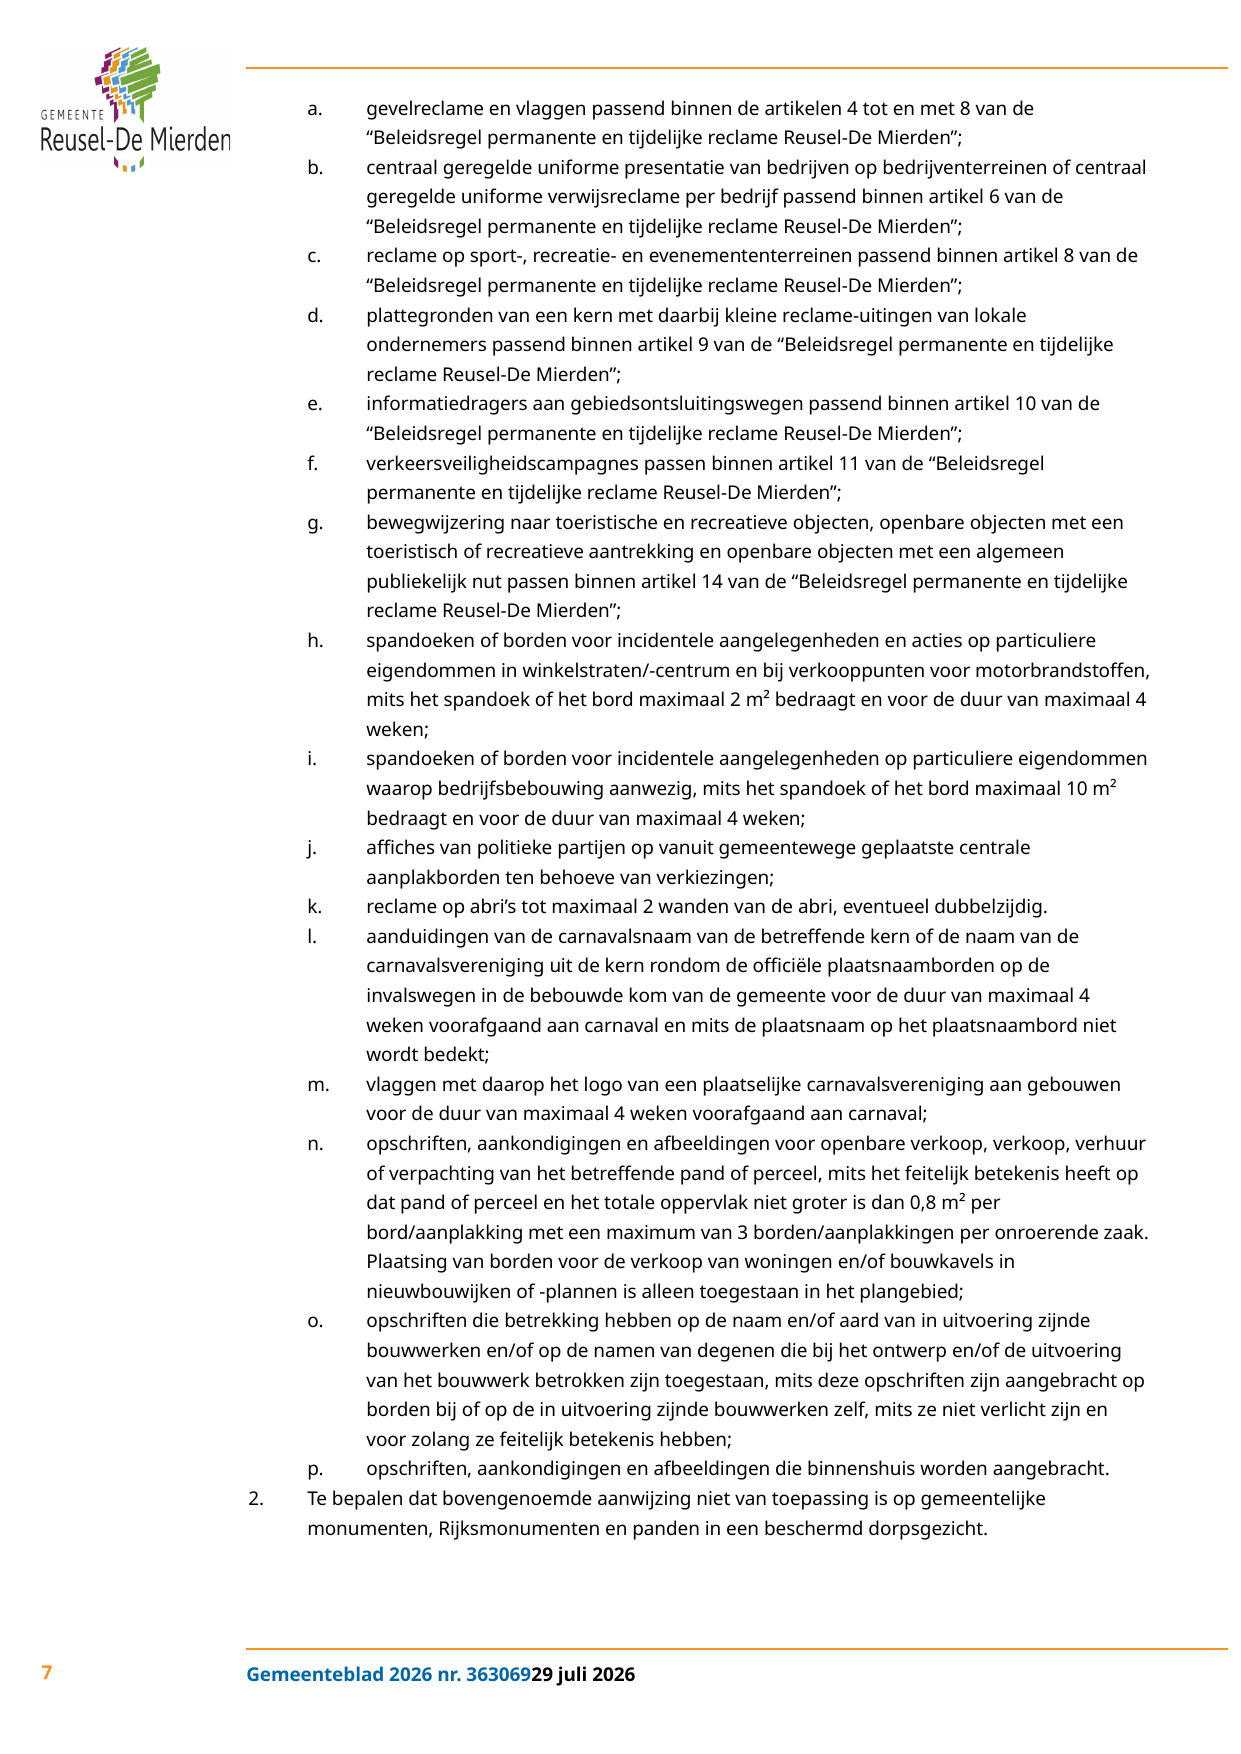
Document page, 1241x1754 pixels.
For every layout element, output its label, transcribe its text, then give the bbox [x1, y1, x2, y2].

list reclame op sport-, recreatie- en evenemententerreinen passend binnen artikel 8 van de “Beleidsregel permanente en tijdelijke reclame Reusel-De Mierden”; [307, 243, 1152, 298]
list affiches van politieke partijen op vanuit gemeentewege geplaatste centrale aanplakborden ten behoeve van verkiezingen; [307, 834, 1152, 890]
list aanduidingen van de carnavalsnaam van de betreffende kern of de naam van de carnavalsvereniging uit de kern rondom de officiële plaatsnaamborden op de invalswegen in de bebouwde kom van de gemeente voor de duur van maximaal 4 weken voorafgaand aan carnaval en mits de plaatsnaam op het plaatsnaambord niet wordt bedekt; [307, 923, 1152, 1067]
picture [41, 47, 231, 172]
list bewegwijzering naar toeristische en recreatieve objecten, openbare objecten met een toeristisch of recreatieve aantrekking en openbare objecten met een algemeen publiekelijk nut passen binnen artikel 14 van de “Beleidsregel permanente en tijdelijke reclame Reusel-De Mierden”; [307, 509, 1152, 623]
list opschriften, aankondigingen en afbeeldingen voor openbare verkoop, verkoop, verhuur of verpachting van het betreffende pand of perceel, mits het feitelijk betekenis heeft op dat pand of perceel en het totale oppervlak niet groter is dan 0,8 m² per bord/aanplakking met een maximum van 3 borden/aanplakkingen per onroerende zaak. Plaatsing van borden voor de verkoop van woningen en/of bouwkavels in nieuwbouwijken of -plannen is alleen toegestaan in het plangebied; [307, 1130, 1152, 1304]
list verkeersveiligheidscampagnes passen binnen artikel 11 van de “Beleidsregel permanente en tijdelijke reclame Reusel-De Mierden”; [307, 450, 1152, 505]
list centraal geregelde uniforme presentatie van bedrijven op bedrijventerreinen of centraal geregelde uniforme verwijsreclame per bedrijf passend binnen artikel 6 van de “Beleidsregel permanente en tijdelijke reclame Reusel-De Mierden”; [307, 154, 1152, 239]
list gevelreclame en vlaggen passend binnen de artikelen 4 tot en met 8 van de “Beleidsregel permanente en tijdelijke reclame Reusel-De Mierden”; [307, 95, 1152, 150]
list reclame op abri’s tot maximaal 2 wanden van de abri, eventueel dubbelzijdig. [307, 893, 1152, 919]
list opschriften, aankondigingen en afbeeldingen die binnenshuis worden aangebracht. [307, 1456, 1152, 1481]
list spandoeken of borden voor incidentele aangelegenheden op particuliere eigendommen waarop bedrijfsbebouwing aanwezig, mits het spandoek of het bord maximaal 10 m² bedraagt en voor de duur van maximaal 4 weken; [307, 746, 1152, 831]
list vlaggen met daarop het logo van een plaatselijke carnavalsvereniging aan gebouwen voor de duur van maximaal 4 weken voorafgaand aan carnaval; [307, 1071, 1152, 1126]
list spandoeken of borden voor incidentele aangelegenheden en acties op particuliere eigendommen in winkelstraten/-centrum en bij verkooppunten voor motorbrandstoffen, mits het spandoek of het bord maximaal 2 m² bedraagt en voor de duur van maximaal 4 weken; [307, 627, 1152, 742]
list opschriften die betrekking hebben op de naam en/of aard van in uitvoering zijnde bouwwerken en/of op de namen van degenen die bij het ontwerp en/of de uitvoering van het bouwwerk betrokken zijn toegestaan, mits deze opschriften zijn aangebracht op borden bij of op de in uitvoering zijnde bouwwerken zelf, mits ze niet verlicht zijn en voor zolang ze feitelijk betekenis hebben; [307, 1308, 1152, 1452]
list Te bepalen dat bovengenoemde aanwijzing niet van toepassing is op gemeentelijke monumenten, Rijksmonumenten en panden in een beschermd dorpsgezicht. [248, 1485, 1152, 1541]
list informatiedragers aan gebiedsontsluitingswegen passend binnen artikel 10 van de “Beleidsregel permanente en tijdelijke reclame Reusel-De Mierden”; [307, 391, 1152, 446]
list plattegronden van een kern met daarbij kleine reclame-uitingen van lokale ondernemers passend binnen artikel 9 van de “Beleidsregel permanente en tijdelijke reclame Reusel-De Mierden”; [307, 302, 1152, 387]
